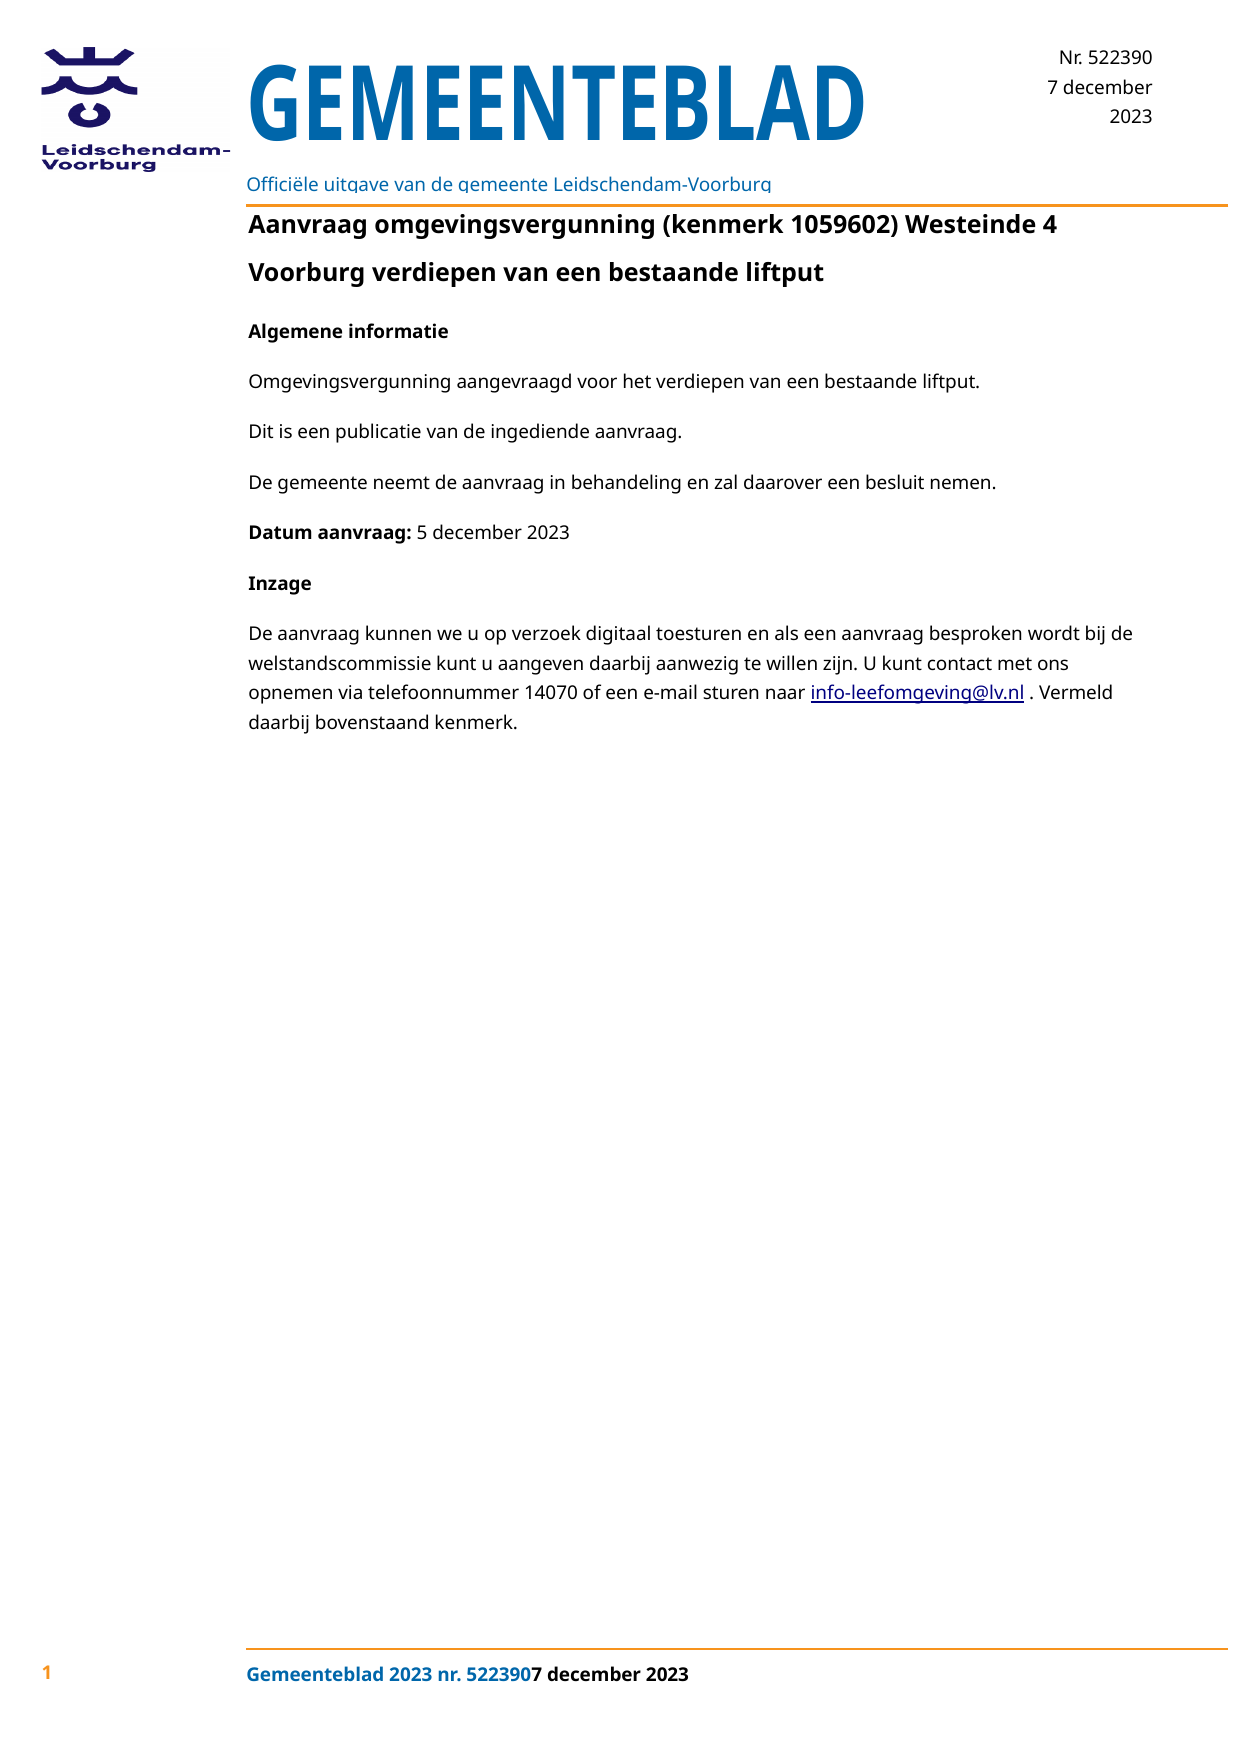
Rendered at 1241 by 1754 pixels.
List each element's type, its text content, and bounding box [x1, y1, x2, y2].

text Inzage [248, 570, 1152, 596]
text Aanvraag omgevingsvergunning (kenmerk 1059602) Westeinde 4 Voorburg verdiepen van een bestaande liftput [248, 207, 1152, 288]
picture [41, 47, 231, 172]
text Dit is een publicatie van de ingediende aanvraag. [248, 419, 1152, 444]
text Omgevingsvergunning aangevraagd voor het verdiepen van een bestaande liftput. [248, 368, 1152, 394]
text Algemene informatie [248, 318, 1152, 344]
text Datum aanvraag: 5 december 2023 [248, 519, 1152, 545]
text De gemeente neemt de aanvraag in behandeling en zal daarover een besluit nemen. [248, 469, 1152, 495]
text De aanvraag kunnen we u op verzoek digitaal toesturen en als een aanvraag besproken wordt bij de welstandscommissie kunt u aangeven daarbij aanwezig te willen zijn. U kunt contact met ons opnemen via telefoonnummer 14070 of een e-mail sturen naar info-leefomgeving@lv.nl . Vermeld daarbij bovenstaand kenmerk. [248, 620, 1152, 735]
